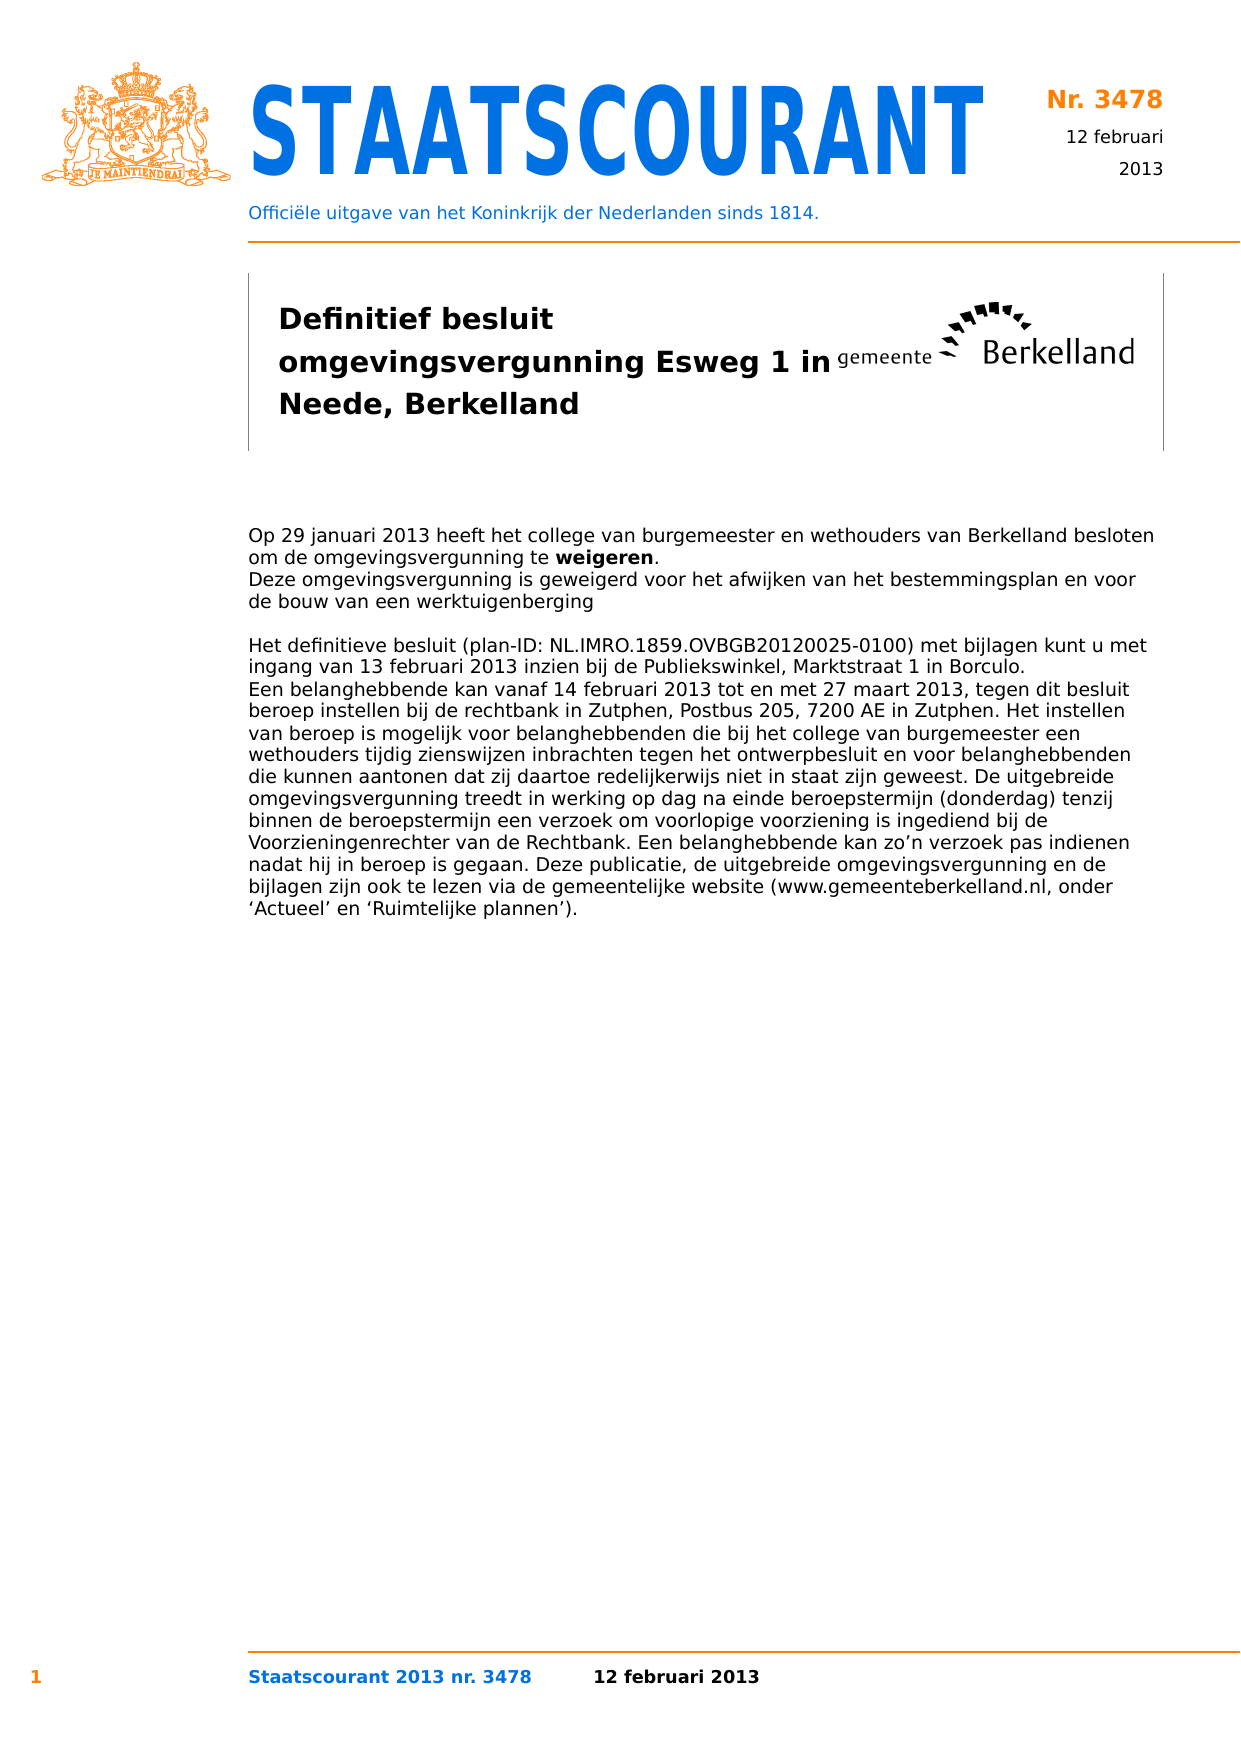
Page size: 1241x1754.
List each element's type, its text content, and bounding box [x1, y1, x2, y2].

text Het definitieve besluit (plan-ID: NL.IMRO.1859.OVBGB20120025-0100) met bijlagen kunt u met ingang van 13 februari 2013 inzien bij de Publiekswinkel, Marktstraat 1 in Borculo. [248, 634, 1163, 678]
table_cell 12 februari [998, 121, 1240, 153]
subtitle Definitief besluit omgevingsvergunning Esweg 1 in Neede, Berkelland [249, 273, 1163, 451]
table_header Nr. 3478 [998, 62, 1240, 121]
table_cell Officiële uitgave van het Koninkrijk der Nederlanden sinds 1814. [248, 203, 1240, 241]
text Een belanghebbende kan vanaf 14 februari 2013 tot en met 27 maart 2013, tegen dit besluit beroep instellen bij de rechtbank in Zutphen, Postbus 205, 7200 AE in Zutphen. Het instellen van beroep is mogelijk voor belanghebbenden die bij het college van burgemeester een wethouders tijdig zienswijzen inbrachten tegen het ontwerpbesluit en voor belanghebbenden die kunnen aantonen dat zij daartoe redelijkerwijs niet in staat zijn geweest. De uitgebreide omgevingsvergunning treedt in werking op dag na einde beroepstermijn (donderdag) tenzij binnen de beroepstermijn een verzoek om voorlopige voorziening is ingediend bij de Voorzieningenrechter van de Rechtbank. Een belanghebbende kan zo’n verzoek pas indienen nadat hij in beroep is gegaan. Deze publicatie, de uitgebreide omgevingsvergunning en de bijlagen zijn ook te lezen via de gemeentelijke website (www.gemeenteberkelland.nl, onder ‘Actueel’ en ‘Ruimtelijke plannen’). [248, 678, 1163, 920]
table_header STAATSCOURANT [248, 62, 998, 203]
text Op 29 januari 2013 heeft het college van burgemeester en wethouders van Berkelland besloten om de omgevingsvergunning te weigeren. [248, 525, 1163, 569]
table_header [25, 62, 248, 241]
picture [41, 62, 231, 186]
picture [838, 302, 1134, 368]
table_cell 2013 [998, 153, 1240, 203]
text Deze omgevingsvergunning is geweigerd voor het afwijken van het bestemmingsplan en voor de bouw van een werktuigenberging [248, 569, 1163, 613]
